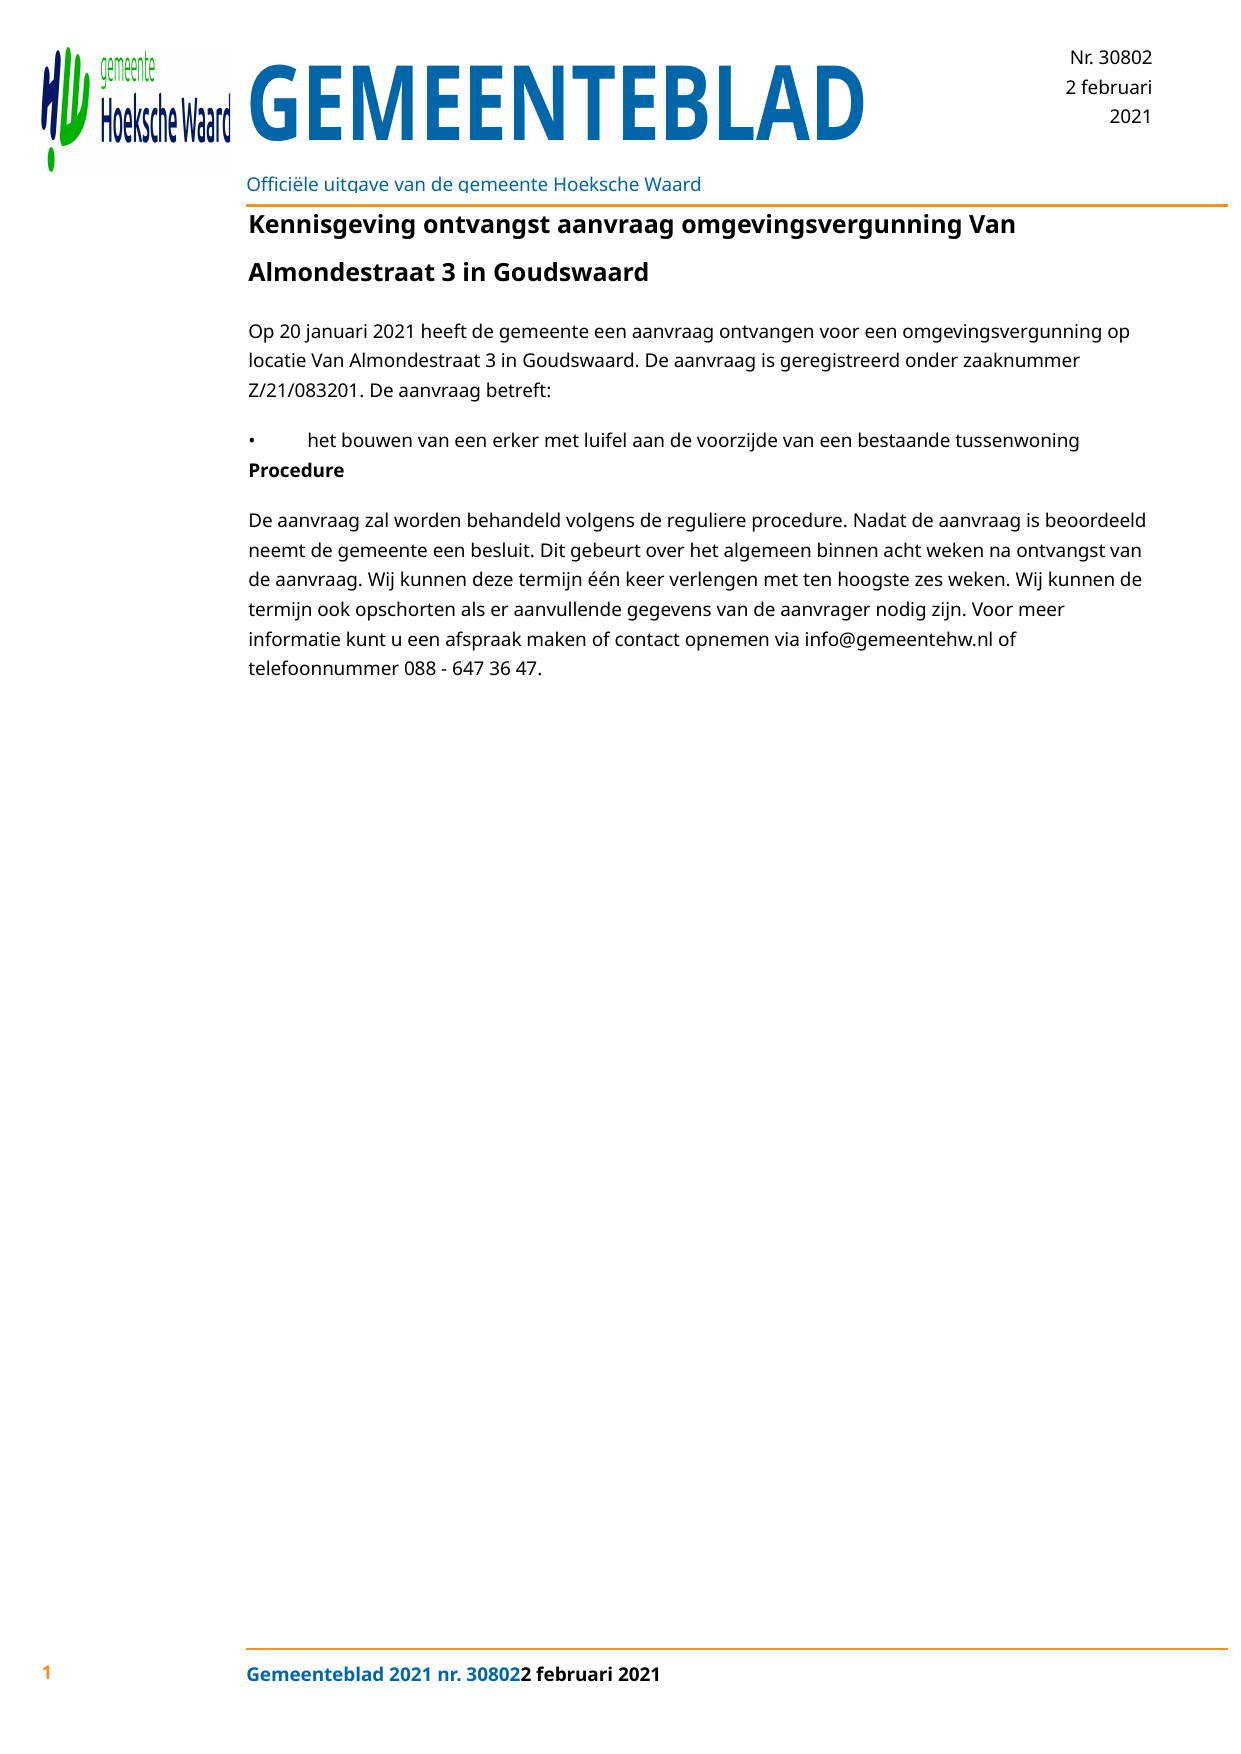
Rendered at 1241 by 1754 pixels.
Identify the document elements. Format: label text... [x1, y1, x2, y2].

text De aanvraag zal worden behandeld volgens de reguliere procedure. Nadat de aanvraag is beoordeeld neemt de gemeente een besluit. Dit gebeurt over het algemeen binnen acht weken na ontvangst van de aanvraag. Wij kunnen deze termijn één keer verlengen met ten hoogste zes weken. Wij kunnen de termijn ook opschorten als er aanvullende gegevens van de aanvrager nodig zijn. Voor meer informatie kunt u een afspraak maken of contact opnemen via info@gemeentehw.nl of telefoonnummer 088 - 647 36 47. [248, 507, 1152, 681]
picture [41, 47, 231, 172]
text Procedure [248, 457, 1152, 483]
list het bouwen van een erker met luifel aan de voorzijde van een bestaande tussenwoning [248, 427, 1152, 453]
text Op 20 januari 2021 heeft de gemeente een aanvraag ontvangen voor een omgevingsvergunning op locatie Van Almondestraat 3 in Goudswaard. De aanvraag is geregistreerd onder zaaknummer Z/21/083201. De aanvraag betreft: [248, 318, 1152, 403]
text Kennisgeving ontvangst aanvraag omgevingsvergunning Van Almondestraat 3 in Goudswaard [248, 207, 1152, 288]
